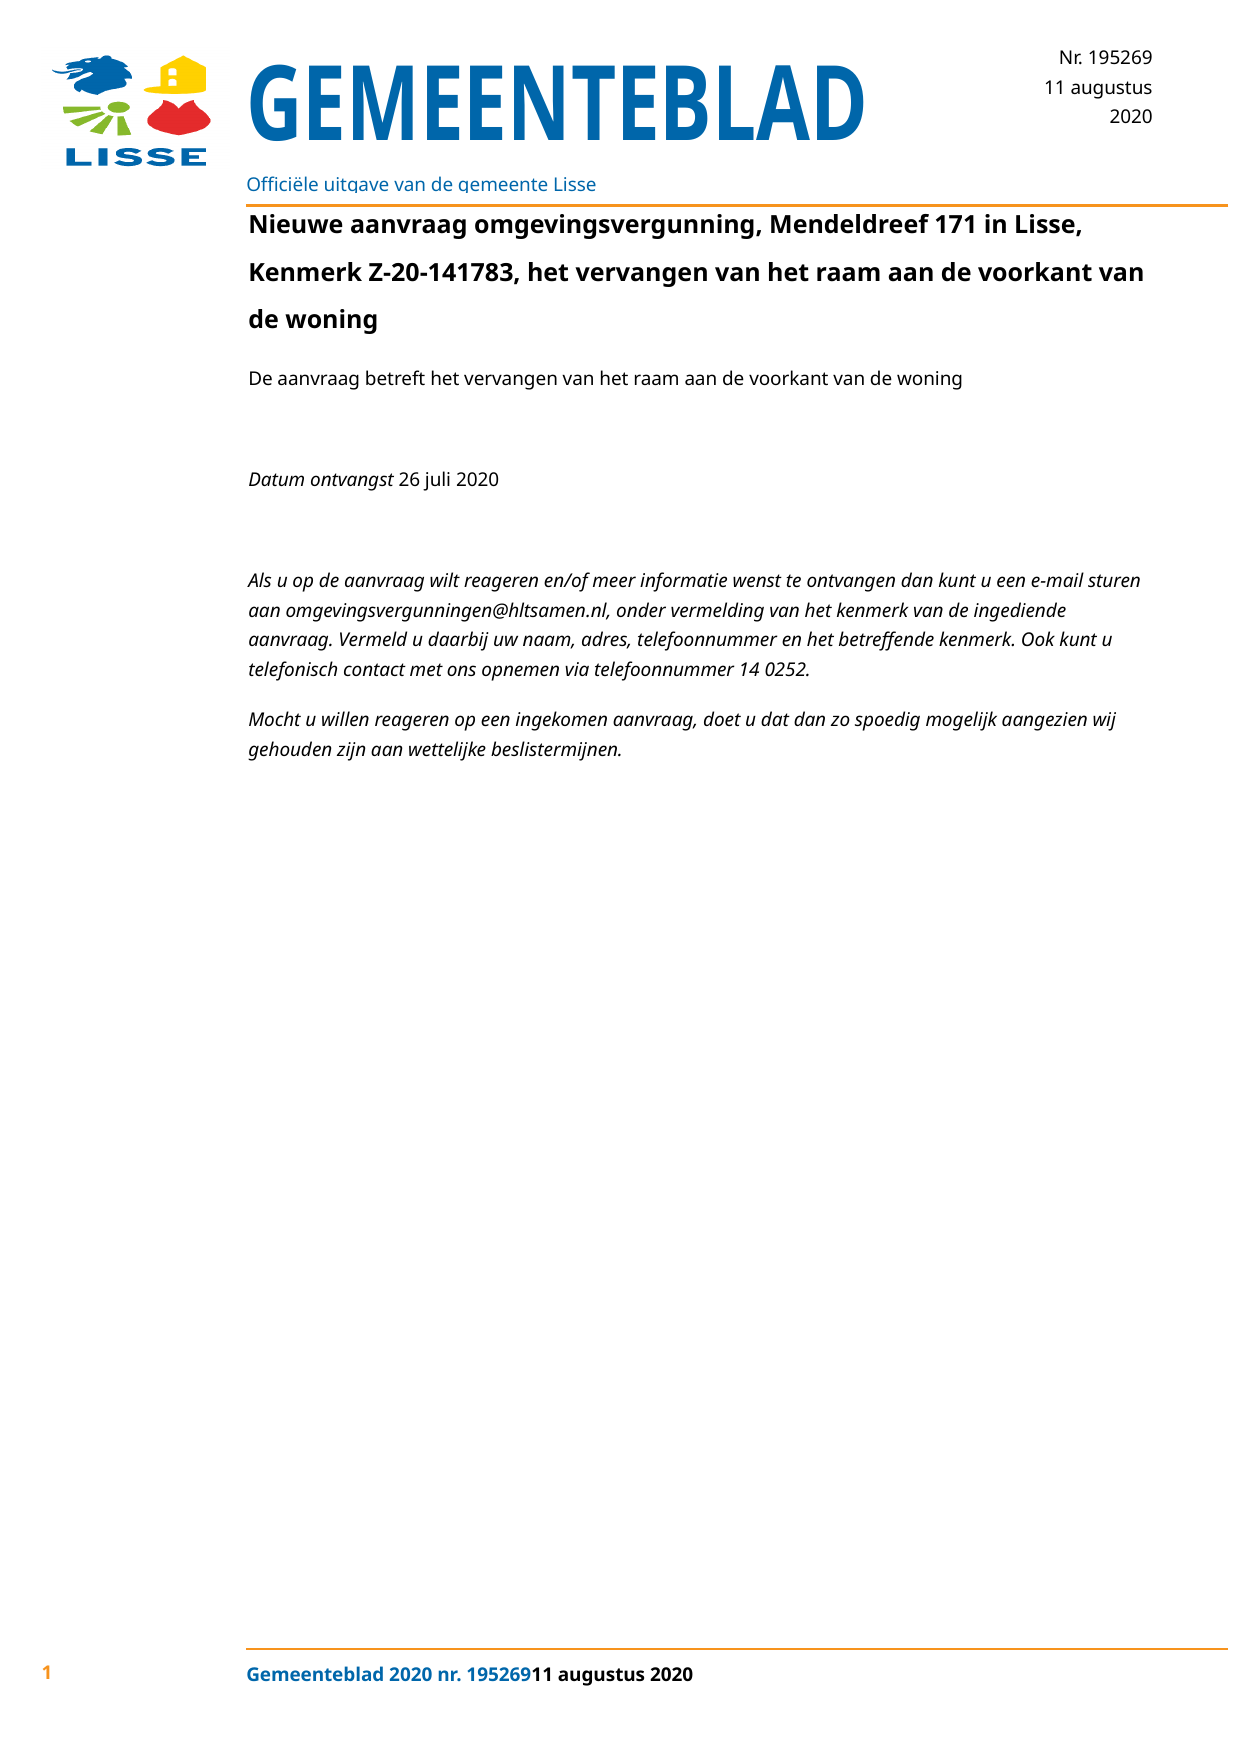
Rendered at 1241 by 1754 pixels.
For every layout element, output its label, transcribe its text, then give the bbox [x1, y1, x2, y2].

text Nieuwe aanvraag omgevingsvergunning, Mendeldreef 171 in Lisse, Kenmerk Z-20-141783, het vervangen van het raam aan de voorkant van de woning [248, 207, 1152, 336]
text Datum ontvangst 26 juli 2020 [248, 466, 1152, 492]
text De aanvraag betreft het vervangen van het raam aan de voorkant van de woning [248, 366, 1152, 391]
picture [41, 47, 231, 172]
text Als u op de aanvraag wilt reageren en/of meer informatie wenst te ontvangen dan kunt u een e-mail sturen aan omgevingsvergunningen@hltsamen.nl, onder vermelding van het kenmerk van de ingediende aanvraag. Vermeld u daarbij uw naam, adres, telefoonnummer en het betreffende kenmerk. Ook kunt u telefonisch contact met ons opnemen via telefoonnummer 14 0252. [248, 567, 1152, 682]
text Mocht u willen reageren op een ingekomen aanvraag, doet u dat dan zo spoedig mogelijk aangezien wij gehouden zijn aan wettelijke beslistermijnen. [248, 706, 1152, 762]
